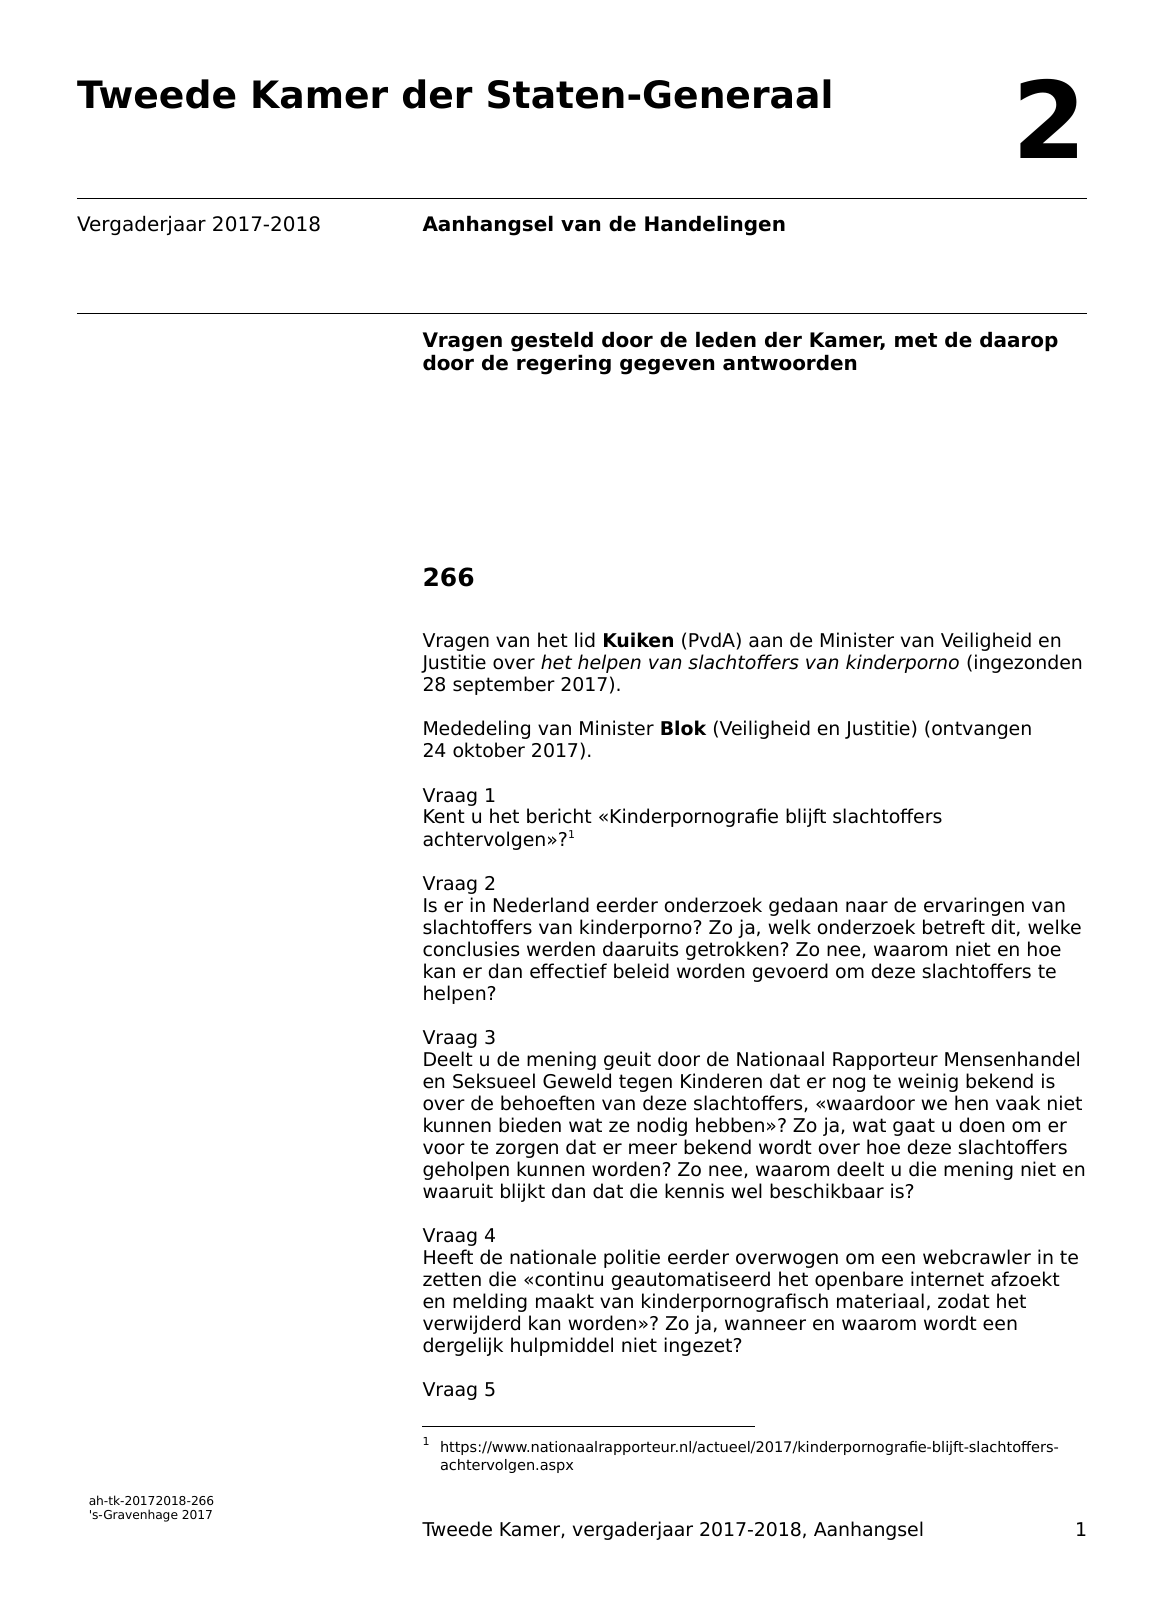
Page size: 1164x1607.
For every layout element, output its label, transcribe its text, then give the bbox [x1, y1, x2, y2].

text Kent u het bericht «Kinderpornografie blijft slachtoffers achtervolgen»? [422, 806, 1087, 850]
text Mededeling van Minister Blok (Veiligheid en Justitie) (ontvangen 24 oktober 2017). [422, 718, 1087, 762]
text Vraag 3 [422, 1027, 1087, 1049]
text https://www.nationaalrapporteur.nl/actueel/2017/kinderpornografie-blijft-slachtoffers-achtervolgen.aspx [422, 1435, 1087, 1474]
table_cell Aanhangsel van de Handelingen [422, 199, 1087, 313]
text Deelt u de mening geuit door de Nationaal Rapporteur Mensenhandel en Seksueel Geweld tegen Kinderen dat er nog te weinig bekend is over de behoeften van deze slachtoffers, «waardoor we hen vaak niet kunnen bieden wat ze nodig hebben»? Zo ja, wat gaat u doen om er voor te zorgen dat er meer bekend wordt over hoe deze slachtoffers geholpen kunnen worden? Zo nee, waarom deelt u die mening niet en waaruit blijkt dan dat die kennis wel beschikbaar is? [422, 1049, 1087, 1202]
table_cell Vergaderjaar 2017-2018 [77, 199, 422, 313]
table_cell Vragen gesteld door de leden der Kamer, met de daarop door de regering gegeven antwoorden [422, 314, 1087, 375]
text Vraag 1 [422, 784, 1087, 806]
table_header Tweede Kamer der Staten-Generaal [77, 59, 886, 198]
text Is er in Nederland eerder onderzoek gedaan naar de ervaringen van slachtoffers van kinderporno? Zo ja, welk onderzoek betreft dit, welke conclusies werden daaruits getrokken? Zo nee, waarom niet en hoe kan er dan effectief beleid worden gevoerd om deze slachtoffers te helpen? [422, 894, 1087, 1004]
text 266 [422, 563, 1087, 592]
text Vraag 2 [422, 873, 1087, 894]
table_header 2 [886, 59, 1087, 198]
text Vragen van het lid Kuiken (PvdA) aan de Minister van Veiligheid en Justitie over het helpen van slachtoffers van kinderporno (ingezonden 28 september 2017). [422, 630, 1087, 696]
text 's-Gravenhage 2017 [88, 1508, 323, 1522]
text Vraag 4 [422, 1225, 1087, 1247]
text Vraag 5 [422, 1379, 1087, 1401]
table_cell [77, 314, 422, 375]
text Heeft de nationale politie eerder overwogen om een webcrawler in te zetten die «continu geautomatiseerd het openbare internet afzoekt en melding maakt van kinderpornografisch materiaal, zodat het verwijderd kan worden»? Zo ja, wanneer en waarom wordt een dergelijk hulpmiddel niet ingezet? [422, 1247, 1087, 1357]
text ah-tk-20172018-266 [88, 1494, 323, 1508]
